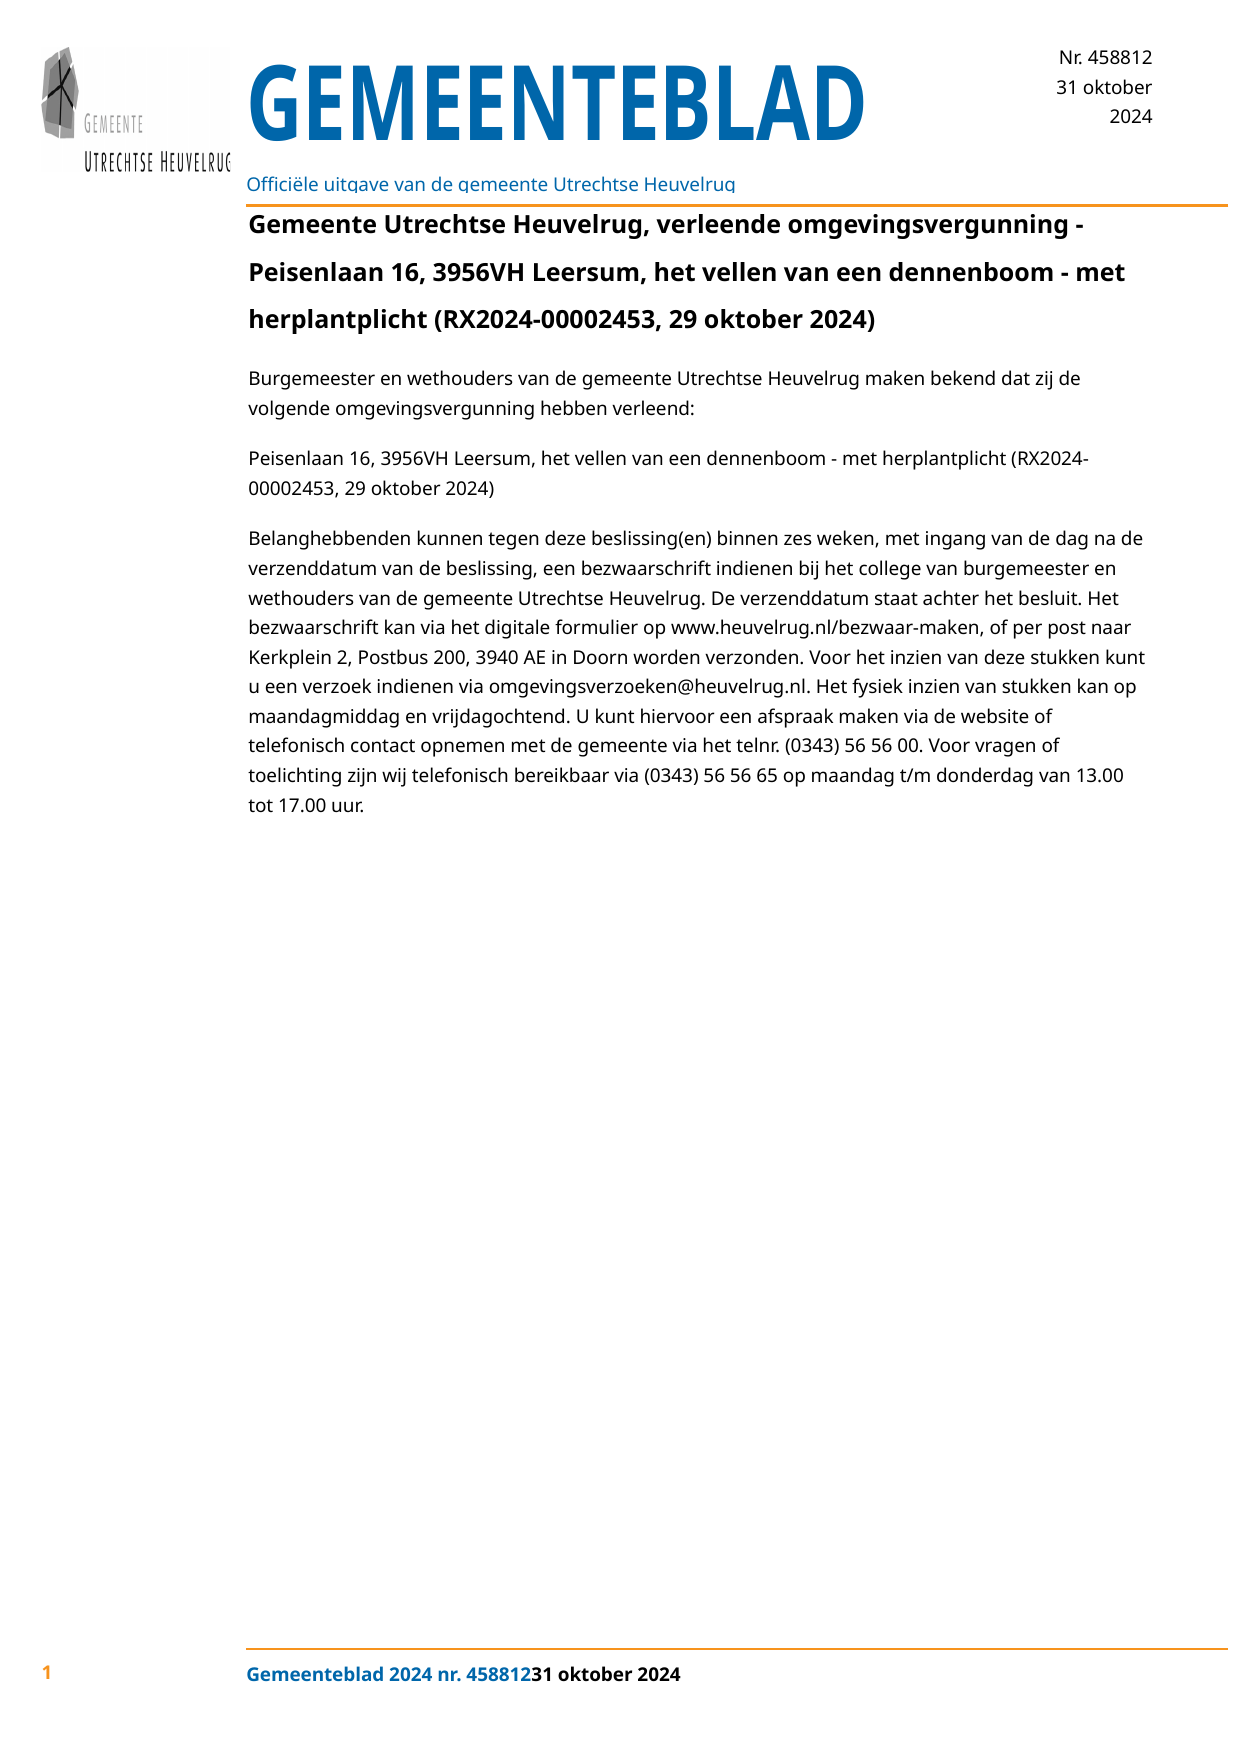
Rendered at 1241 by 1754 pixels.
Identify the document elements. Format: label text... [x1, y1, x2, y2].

picture [41, 47, 231, 172]
text Gemeente Utrechtse Heuvelrug, verleende omgevingsvergunning - Peisenlaan 16, 3956VH Leersum, het vellen van een dennenboom - met herplantplicht (RX2024-00002453, 29 oktober 2024) [248, 207, 1152, 336]
text Belanghebbenden kunnen tegen deze beslissing(en) binnen zes weken, met ingang van de dag na de verzenddatum van de beslissing, een bezwaarschrift indienen bij het college van burgemeester en wethouders van de gemeente Utrechtse Heuvelrug. De verzenddatum staat achter het besluit. Het bezwaarschrift kan via het digitale formulier op www.heuvelrug.nl/bezwaar-maken, of per post naar Kerkplein 2, Postbus 200, 3940 AE in Doorn worden verzonden. Voor het inzien van deze stukken kunt u een verzoek indienen via omgevingsverzoeken@heuvelrug.nl. Het fysiek inzien van stukken kan op maandagmiddag en vrijdagochtend. U kunt hiervoor een afspraak maken via de website of telefonisch contact opnemen met de gemeente via het telnr. (0343) 56 56 00. Voor vragen of toelichting zijn wij telefonisch bereikbaar via (0343) 56 56 65 op maandag t/m donderdag van 13.00 tot 17.00 uur. [248, 526, 1152, 817]
text Burgemeester en wethouders van de gemeente Utrechtse Heuvelrug maken bekend dat zij de volgende omgevingsvergunning hebben verleend: [248, 366, 1152, 421]
text Peisenlaan 16, 3956VH Leersum, het vellen van een dennenboom - met herplantplicht (RX2024-00002453, 29 oktober 2024) [248, 446, 1152, 501]
